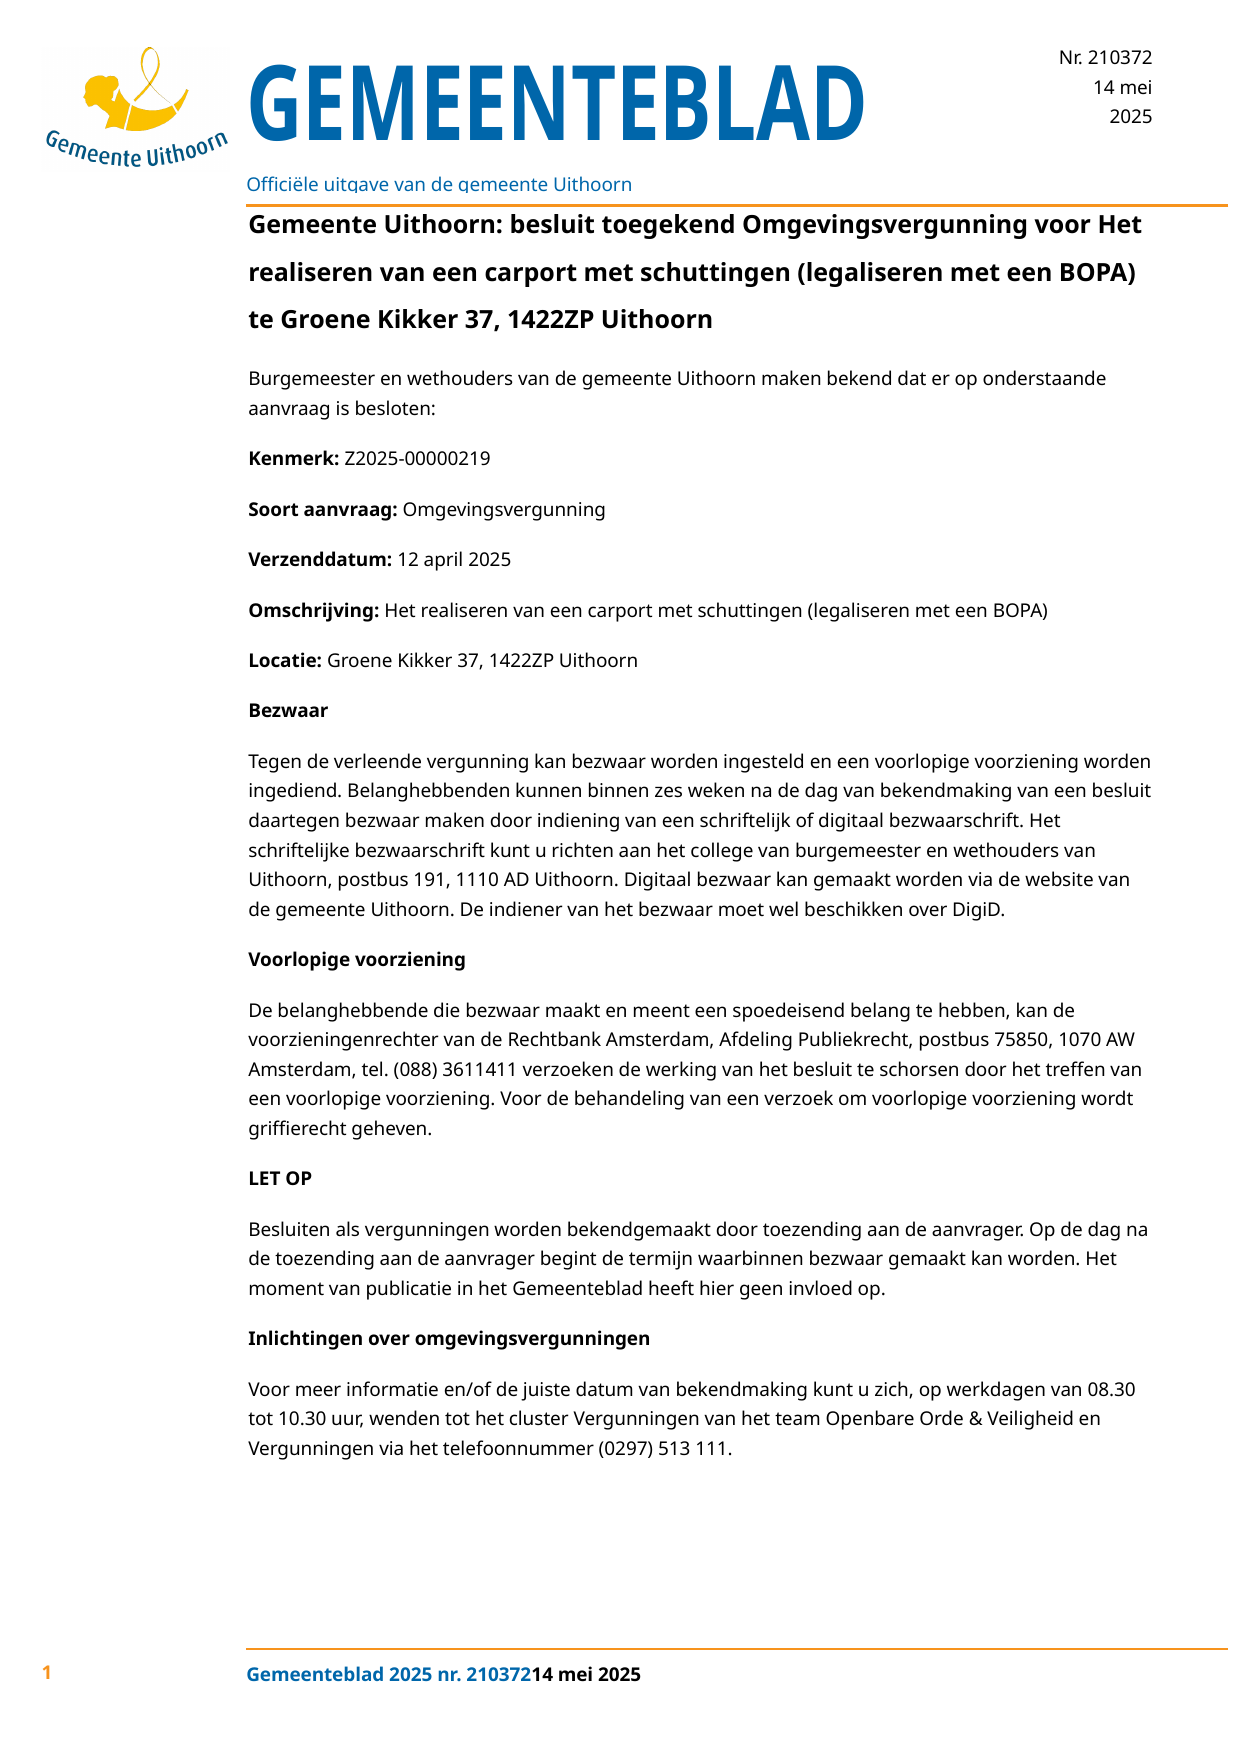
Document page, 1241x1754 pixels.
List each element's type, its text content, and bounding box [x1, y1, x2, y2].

text Gemeente Uithoorn: besluit toegekend Omgevingsvergunning voor Het realiseren van een carport met schuttingen (legaliseren met een BOPA) te Groene Kikker 37, 1422ZP Uithoorn [248, 207, 1152, 336]
text Omschrijving: Het realiseren van een carport met schuttingen (legaliseren met een BOPA) [248, 597, 1152, 622]
text Tegen de verleende vergunning kan bezwaar worden ingesteld en een voorlopige voorziening worden ingediend. Belanghebbenden kunnen binnen zes weken na de dag van bekendmaking van een besluit daartegen bezwaar maken door indiening van een schriftelijk of digitaal bezwaarschrift. Het schriftelijke bezwaarschrift kunt u richten aan het college van burgemeester en wethouders van Uithoorn, postbus 191, 1110 AD Uithoorn. Digitaal bezwaar kan gemaakt worden via de website van de gemeente Uithoorn. De indiener van het bezwaar moet wel beschikken over DigiD. [248, 748, 1152, 922]
text De belanghebbende die bezwaar maakt en meent een spoedeisend belang te hebben, kan de voorzieningenrechter van de Rechtbank Amsterdam, Afdeling Publiekrecht, postbus 75850, 1070 AW Amsterdam, tel. (088) 3611411 verzoeken de werking van het besluit te schorsen door het treffen van een voorlopige voorziening. Voor de behandeling van een verzoek om voorlopige voorziening wordt griffierecht geheven. [248, 997, 1152, 1141]
text Verzenddatum: 12 april 2025 [248, 546, 1152, 572]
text Voorlopige voorziening [248, 946, 1152, 972]
text Bezwaar [248, 698, 1152, 723]
picture [41, 47, 231, 172]
text Locatie: Groene Kikker 37, 1422ZP Uithoorn [248, 647, 1152, 673]
text LET OP [248, 1166, 1152, 1191]
text Inlichtingen over omgevingsvergunningen [248, 1326, 1152, 1351]
text Soort aanvraag: Omgevingsvergunning [248, 496, 1152, 522]
text Burgemeester en wethouders van de gemeente Uithoorn maken bekend dat er op onderstaande aanvraag is besloten: [248, 366, 1152, 421]
text Voor meer informatie en/of de juiste datum van bekendmaking kunt u zich, op werkdagen van 08.30 tot 10.30 uur, wenden tot het cluster Vergunningen van het team Openbare Orde & Veiligheid en Vergunningen via het telefoonnummer (0297) 513 111. [248, 1376, 1152, 1461]
text Kenmerk: Z2025-00000219 [248, 446, 1152, 471]
text Besluiten als vergunningen worden bekendgemaakt door toezending aan de aanvrager. Op de dag na de toezending aan de aanvrager begint de termijn waarbinnen bezwaar gemaakt kan worden. Het moment van publicatie in het Gemeenteblad heeft hier geen invloed op. [248, 1216, 1152, 1301]
